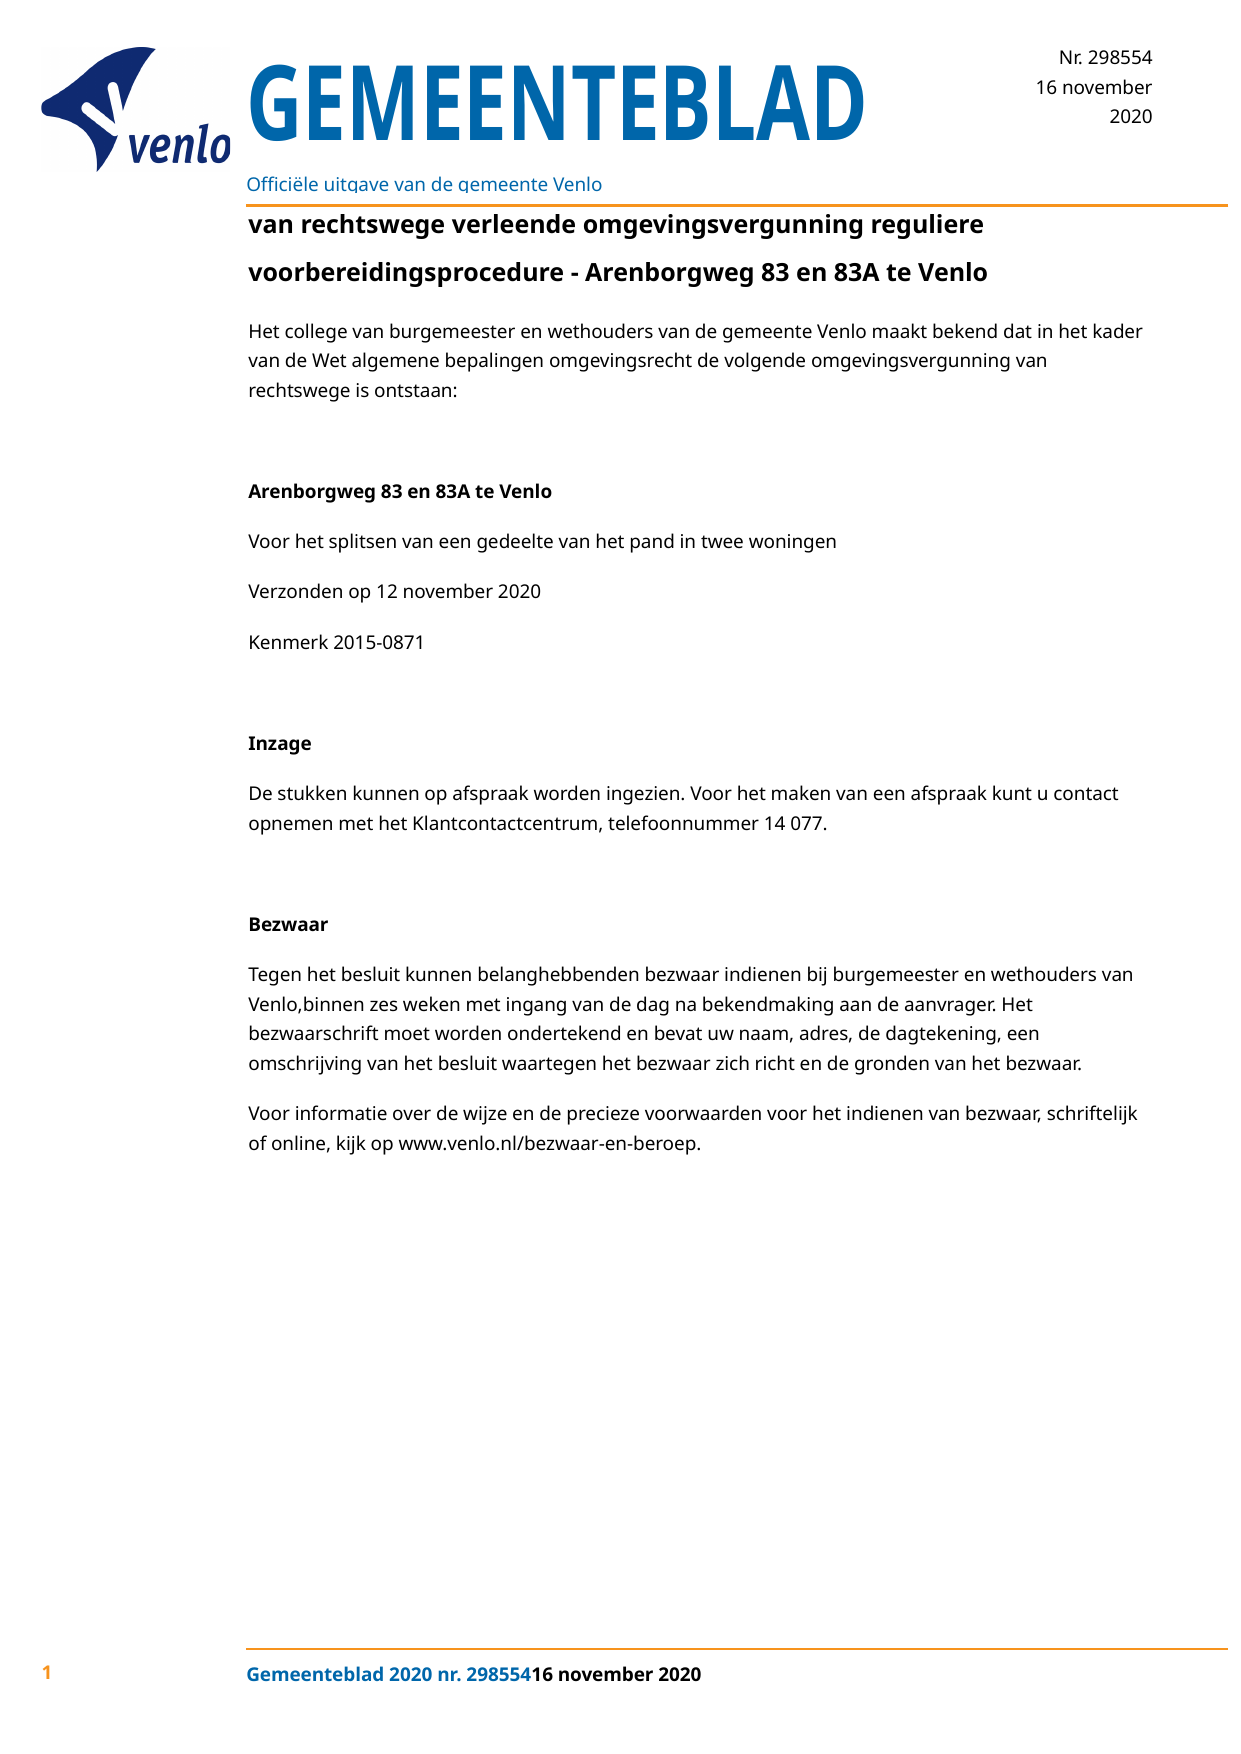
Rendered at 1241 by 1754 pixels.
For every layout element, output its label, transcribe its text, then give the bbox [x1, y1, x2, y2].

text Voor informatie over de wijze en de precieze voorwaarden voor het indienen van bezwaar, schriftelijk of online, kijk op www.venlo.nl/bezwaar-en-beroep. [248, 1100, 1152, 1156]
text Arenborgweg 83 en 83A te Venlo [248, 478, 1152, 504]
text van rechtswege verleende omgevingsvergunning reguliere voorbereidingsprocedure - Arenborgweg 83 en 83A te Venlo [248, 207, 1152, 288]
text Inzage [248, 730, 1152, 756]
text Bezwaar [248, 911, 1152, 937]
text Tegen het besluit kunnen belanghebbenden bezwaar indienen bij burgemeester en wethouders van Venlo,binnen zes weken met ingang van de dag na bekendmaking aan de aanvrager. Het bezwaarschrift moet worden ondertekend en bevat uw naam, adres, de dagtekening, een omschrijving van het besluit waartegen het bezwaar zich richt en de gronden van het bezwaar. [248, 961, 1152, 1076]
text De stukken kunnen op afspraak worden ingezien. Voor het maken van een afspraak kunt u contact opnemen met het Klantcontactcentrum, telefoonnummer 14 077. [248, 780, 1152, 836]
picture [41, 47, 231, 172]
text Verzonden op 12 november 2020 [248, 579, 1152, 604]
text Het college van burgemeester en wethouders van de gemeente Venlo maakt bekend dat in het kader van de Wet algemene bepalingen omgevingsrecht de volgende omgevingsvergunning van rechtswege is ontstaan: [248, 318, 1152, 403]
text Voor het splitsen van een gedeelte van het pand in twee woningen [248, 528, 1152, 554]
text Kenmerk 2015-0871 [248, 629, 1152, 655]
